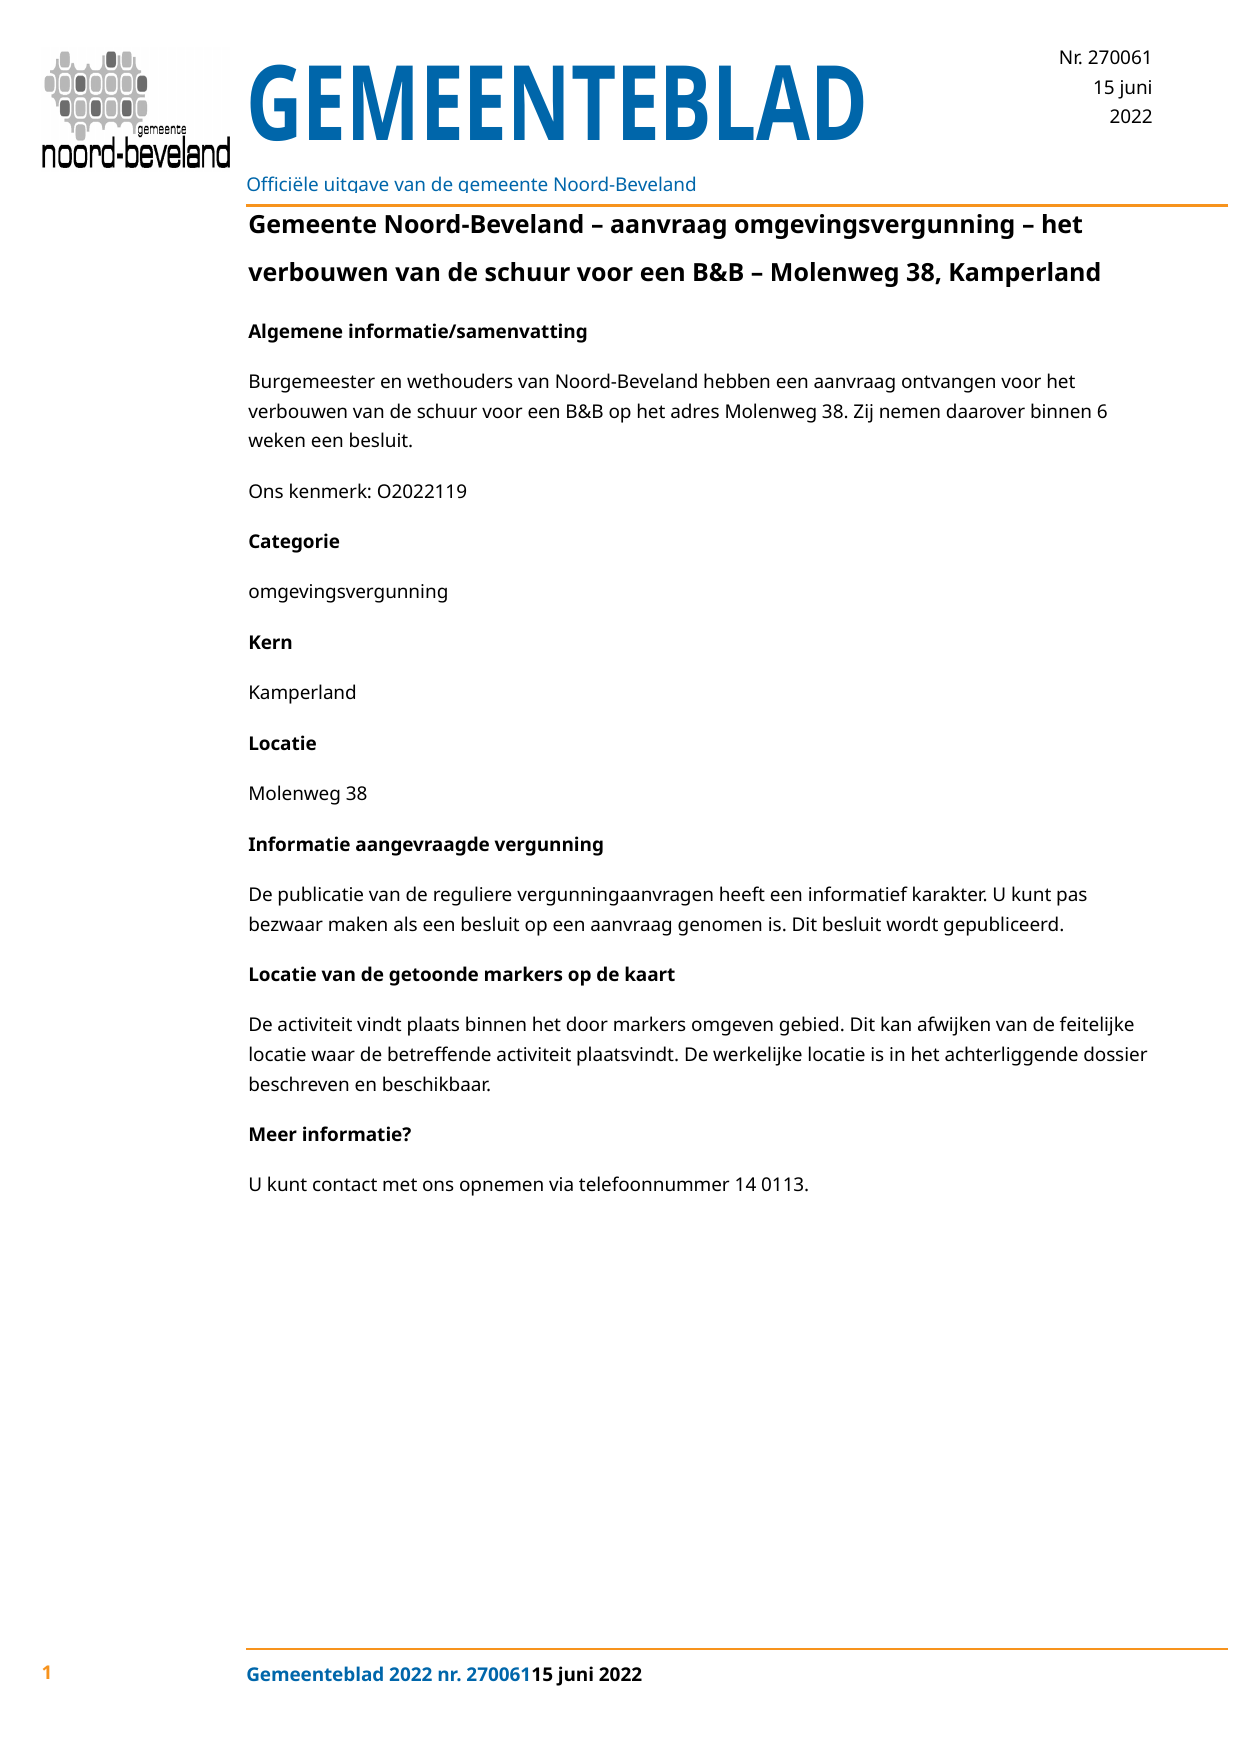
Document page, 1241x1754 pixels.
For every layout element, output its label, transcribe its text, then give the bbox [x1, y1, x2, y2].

text De publicatie van de reguliere vergunningaanvragen heeft een informatief karakter. U kunt pas bezwaar maken als een besluit op een aanvraag genomen is. Dit besluit wordt gepubliceerd. [248, 881, 1152, 937]
text Meer informatie? [248, 1121, 1152, 1147]
text Locatie van de getoonde markers op de kaart [248, 961, 1152, 987]
text Categorie [248, 528, 1152, 554]
text U kunt contact met ons opnemen via telefoonnummer 14 0113. [248, 1172, 1152, 1197]
text Gemeente Noord-Beveland – aanvraag omgevingsvergunning – het verbouwen van de schuur voor een B&B – Molenweg 38, Kamperland [248, 207, 1152, 288]
text Kamperland [248, 679, 1152, 705]
picture [41, 47, 231, 172]
text Ons kenmerk: O2022119 [248, 478, 1152, 504]
text De activiteit vindt plaats binnen het door markers omgeven gebied. Dit kan afwijken van de feitelijke locatie waar de betreffende activiteit plaatsvindt. De werkelijke locatie is in het achterliggende dossier beschreven en beschikbaar. [248, 1012, 1152, 1097]
text Locatie [248, 730, 1152, 756]
text Informatie aangevraagde vergunning [248, 831, 1152, 857]
text Burgemeester en wethouders van Noord-Beveland hebben een aanvraag ontvangen voor het verbouwen van de schuur voor een B&B op het adres Molenweg 38. Zij nemen daarover binnen 6 weken een besluit. [248, 368, 1152, 453]
text Kern [248, 629, 1152, 655]
text Algemene informatie/samenvatting [248, 318, 1152, 344]
text Molenweg 38 [248, 780, 1152, 806]
text omgevingsvergunning [248, 579, 1152, 604]
